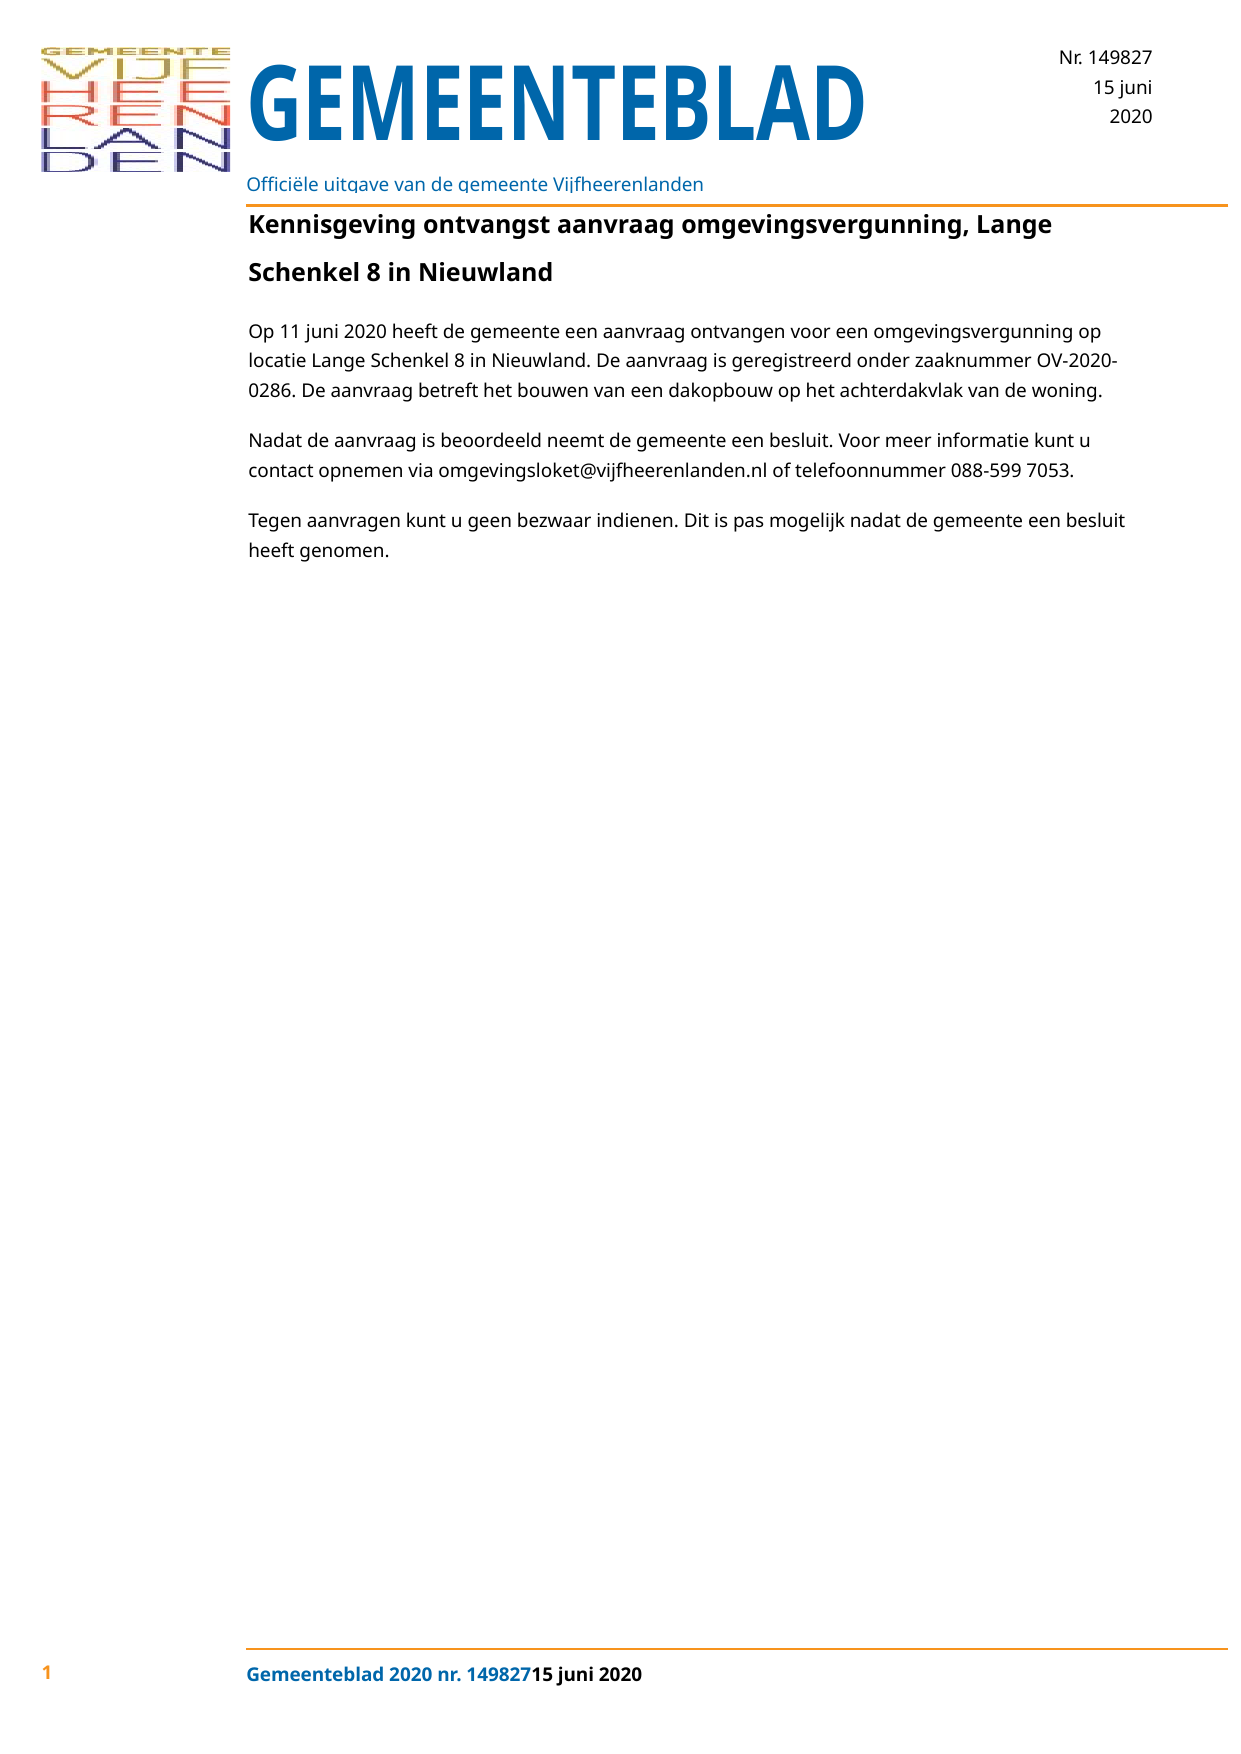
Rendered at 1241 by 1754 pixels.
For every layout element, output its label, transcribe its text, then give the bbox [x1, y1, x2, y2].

picture [41, 47, 231, 172]
text Nadat de aanvraag is beoordeeld neemt de gemeente een besluit. Voor meer informatie kunt u contact opnemen via omgevingsloket@vijfheerenlanden.nl of telefoonnummer 088-599 7053. [248, 427, 1152, 483]
text Tegen aanvragen kunt u geen bezwaar indienen. Dit is pas mogelijk nadat de gemeente een besluit heeft genomen. [248, 507, 1152, 563]
text Op 11 juni 2020 heeft de gemeente een aanvraag ontvangen voor een omgevingsvergunning op locatie Lange Schenkel 8 in Nieuwland. De aanvraag is geregistreerd onder zaaknummer OV-2020-0286. De aanvraag betreft het bouwen van een dakopbouw op het achterdakvlak van de woning. [248, 318, 1152, 403]
text Kennisgeving ontvangst aanvraag omgevingsvergunning, Lange Schenkel 8 in Nieuwland [248, 207, 1152, 288]
